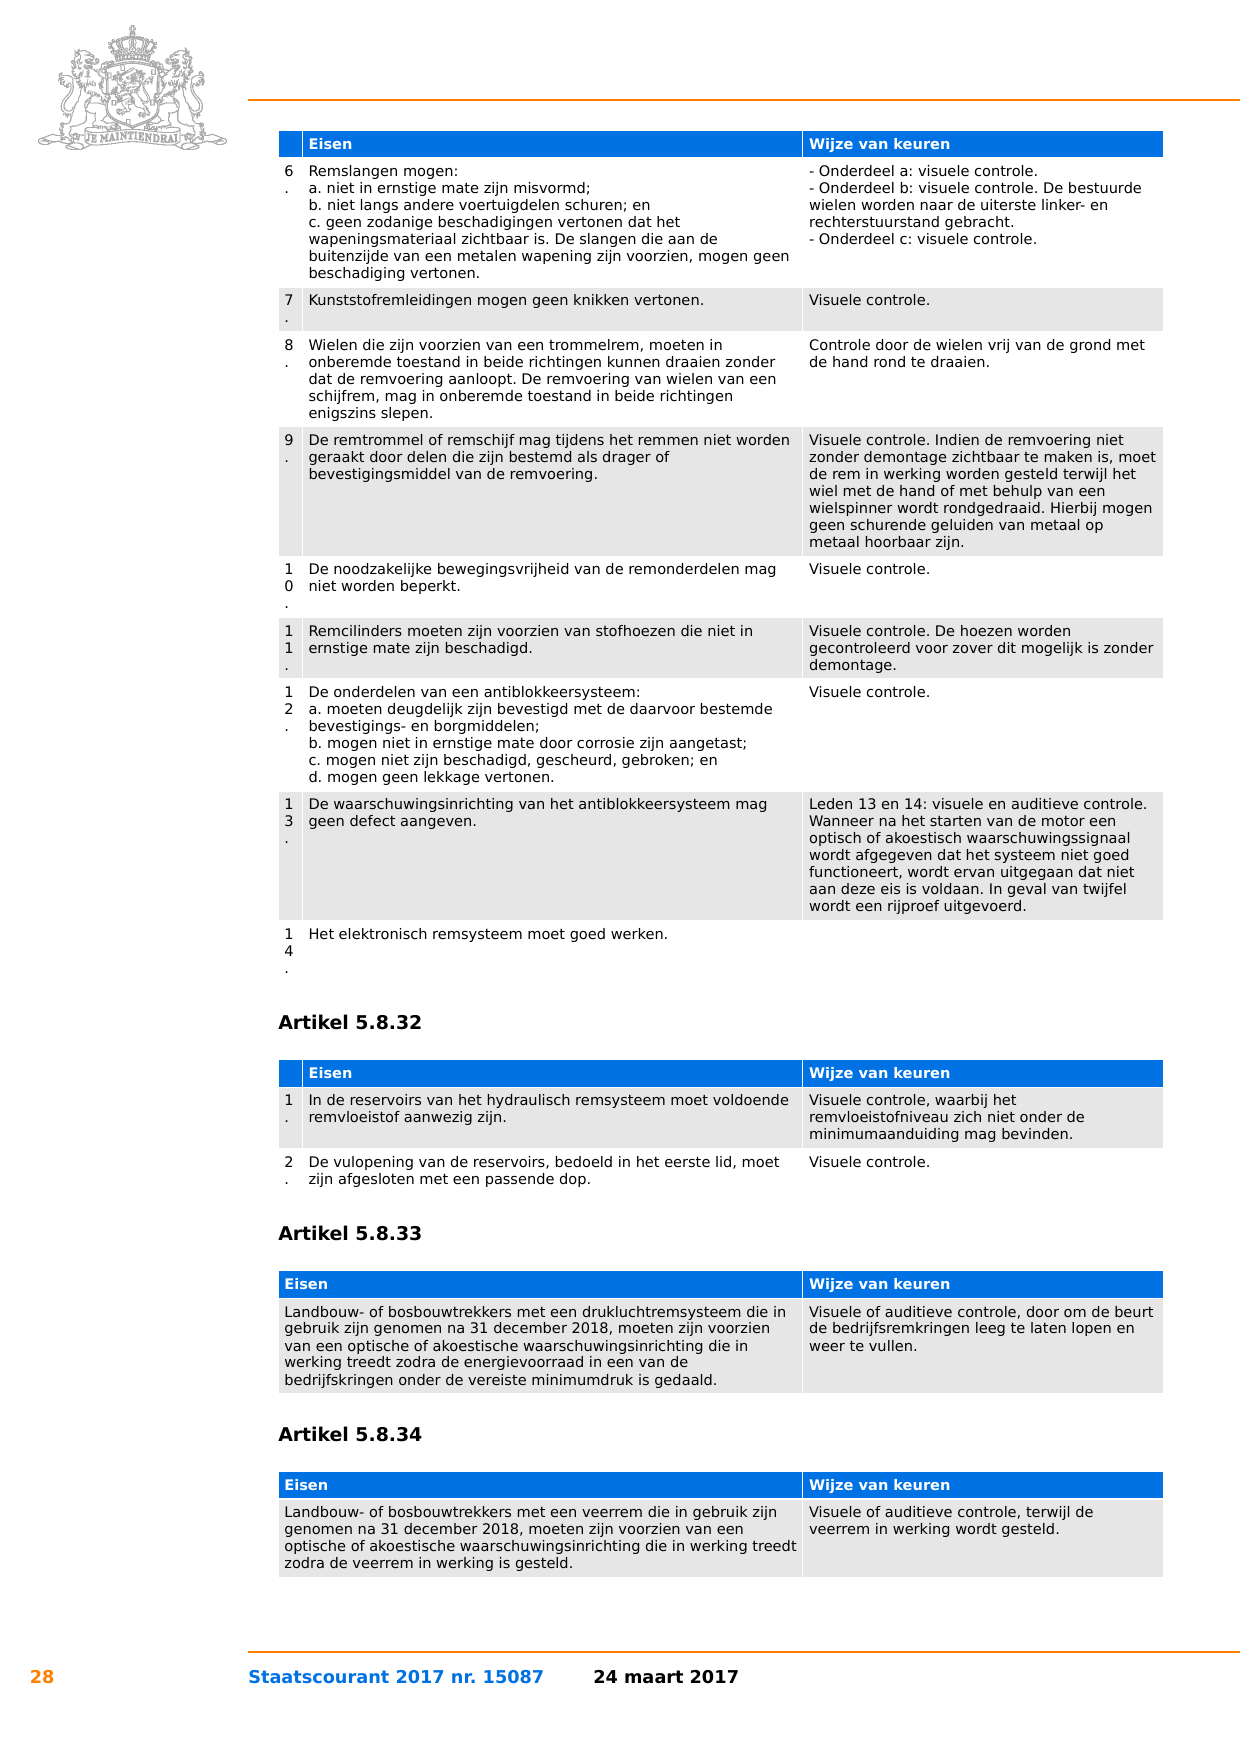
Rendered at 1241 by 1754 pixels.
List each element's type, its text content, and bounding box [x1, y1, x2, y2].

table_header Eisen [279, 1472, 802, 1498]
table_cell Landbouw- of bosbouwtrekkers met een drukluchtremsysteem die in gebruik zijn genomen na 31 december 2018, moeten zijn voorzien van een optische of akoestische waarschuwingsinrichting die in werking treedt zodra de energievoorraad in een van de bedrijfskringen onder de vereiste minimumdruk is gedaald. [279, 1299, 802, 1393]
table_cell Controle door de wielen vrij van de grond met de hand rond te draaien. [803, 332, 1163, 426]
table_cell - Onderdeel a: visuele controle. - Onderdeel b: visuele controle. De bestuurde wielen worden naar de uiterste linker- en rechterstuurstand gebracht. - Onderdeel c: visuele controle. [803, 158, 1163, 287]
table_cell De vulopening van de reservoirs, bedoeld in het eerste lid, moet zijn afgesloten met een passende dop. [303, 1149, 802, 1192]
table_cell Het elektronisch remsysteem moet goed werken. [303, 921, 802, 981]
table_cell 14. [279, 921, 302, 981]
table_cell 2. [279, 1149, 302, 1192]
table_cell 11. [279, 618, 302, 678]
table_cell Visuele controle, waarbij het remvloeistofniveau zich niet onder de minimumaanduiding mag bevinden. [803, 1088, 1163, 1148]
table_header Eisen [303, 1060, 802, 1087]
table_cell Visuele controle. [803, 1149, 1163, 1192]
table_cell Visuele of auditieve controle, terwijl de veerrem in werking wordt gesteld. [803, 1500, 1163, 1577]
table_cell 6. [279, 158, 302, 287]
table_cell [803, 921, 1163, 981]
table_cell 7. [279, 288, 302, 331]
table_cell Remslangen mogen: a. niet in ernstige mate zijn misvormd; b. niet langs andere voertuigdelen schuren; en c. geen zodanige beschadigingen vertonen dat het wapeningsmateriaal zichtbaar is. De slangen die aan de buitenzijde van een metalen wapening zijn voorzien, mogen geen beschadiging vertonen. [303, 158, 802, 287]
table_cell Leden 13 en 14: visuele en auditieve controle. Wanneer na het starten van de motor een optisch of akoestisch waarschuwingssignaal wordt afgegeven dat het systeem niet goed functioneert, wordt ervan uitgegaan dat niet aan deze eis is voldaan. In geval van twijfel wordt een rijproef uitgevoerd. [803, 792, 1163, 920]
table_cell Visuele of auditieve controle, door om de beurt de bedrijfsremkringen leeg te laten lopen en weer te vullen. [803, 1299, 1163, 1393]
table_cell In de reservoirs van het hydraulisch remsysteem moet voldoende remvloeistof aanwezig zijn. [303, 1088, 802, 1148]
table_header Wijze van keuren [803, 1271, 1163, 1298]
table_cell 9. [279, 427, 302, 556]
table_cell 8. [279, 332, 302, 426]
table_header Wijze van keuren [803, 131, 1163, 157]
table_cell De remtrommel of remschijf mag tijdens het remmen niet worden geraakt door delen die zijn bestemd als drager of bevestigingsmiddel van de remvoering. [303, 427, 802, 556]
table_cell 1. [279, 1088, 302, 1148]
table_header Wijze van keuren [803, 1472, 1163, 1498]
table_cell Visuele controle. Indien de remvoering niet zonder demontage zichtbaar te maken is, moet de rem in werking worden gesteld terwijl het wiel met de hand of met behulp van een wielspinner wordt rondgedraaid. Hierbij mogen geen schurende geluiden van metaal op metaal hoorbaar zijn. [803, 427, 1163, 556]
table_cell Kunststofremleidingen mogen geen knikken vertonen. [303, 288, 802, 331]
table_cell 10. [279, 557, 302, 617]
table_cell Visuele controle. De hoezen worden gecontroleerd voor zover dit mogelijk is zonder demontage. [803, 618, 1163, 678]
table_cell Visuele controle. [803, 679, 1163, 791]
table_cell De onderdelen van een antiblokkeersysteem: a. moeten deugdelijk zijn bevestigd met de daarvoor bestemde bevestigings- en borgmiddelen; b. mogen niet in ernstige mate door corrosie zijn aangetast; c. mogen niet zijn beschadigd, gescheurd, gebroken; en d. mogen geen lekkage vertonen. [303, 679, 802, 791]
table_header Eisen [303, 131, 802, 157]
table_header [279, 131, 302, 157]
table_cell 12. [279, 679, 302, 791]
table_cell Landbouw- of bosbouwtrekkers met een veerrem die in gebruik zijn genomen na 31 december 2018, moeten zijn voorzien van een optische of akoestische waarschuwingsinrichting die in werking treedt zodra de veerrem in werking is gesteld. [279, 1500, 802, 1577]
subtitle Artikel 5.8.32 [278, 1012, 1163, 1034]
table_cell De noodzakelijke bewegingsvrijheid van de remonderdelen mag niet worden beperkt. [303, 557, 802, 617]
table_cell Remcilinders moeten zijn voorzien van stofhoezen die niet in ernstige mate zijn beschadigd. [303, 618, 802, 678]
table_cell Visuele controle. [803, 288, 1163, 331]
table_cell Visuele controle. [803, 557, 1163, 617]
table_cell 13. [279, 792, 302, 920]
table_cell De waarschuwingsinrichting van het antiblokkeersysteem mag geen defect aangeven. [303, 792, 802, 920]
table_header Wijze van keuren [803, 1060, 1163, 1087]
table_cell Wielen die zijn voorzien van een trommelrem, moeten in onberemde toestand in beide richtingen kunnen draaien zonder dat de remvoering aanloopt. De remvoering van wielen van een schijfrem, mag in onberemde toestand in beide richtingen enigszins slepen. [303, 332, 802, 426]
picture [38, 25, 227, 150]
table_header Eisen [279, 1271, 802, 1298]
subtitle Artikel 5.8.33 [278, 1223, 1163, 1245]
subtitle Artikel 5.8.34 [278, 1424, 1163, 1446]
table_header [279, 1060, 302, 1087]
